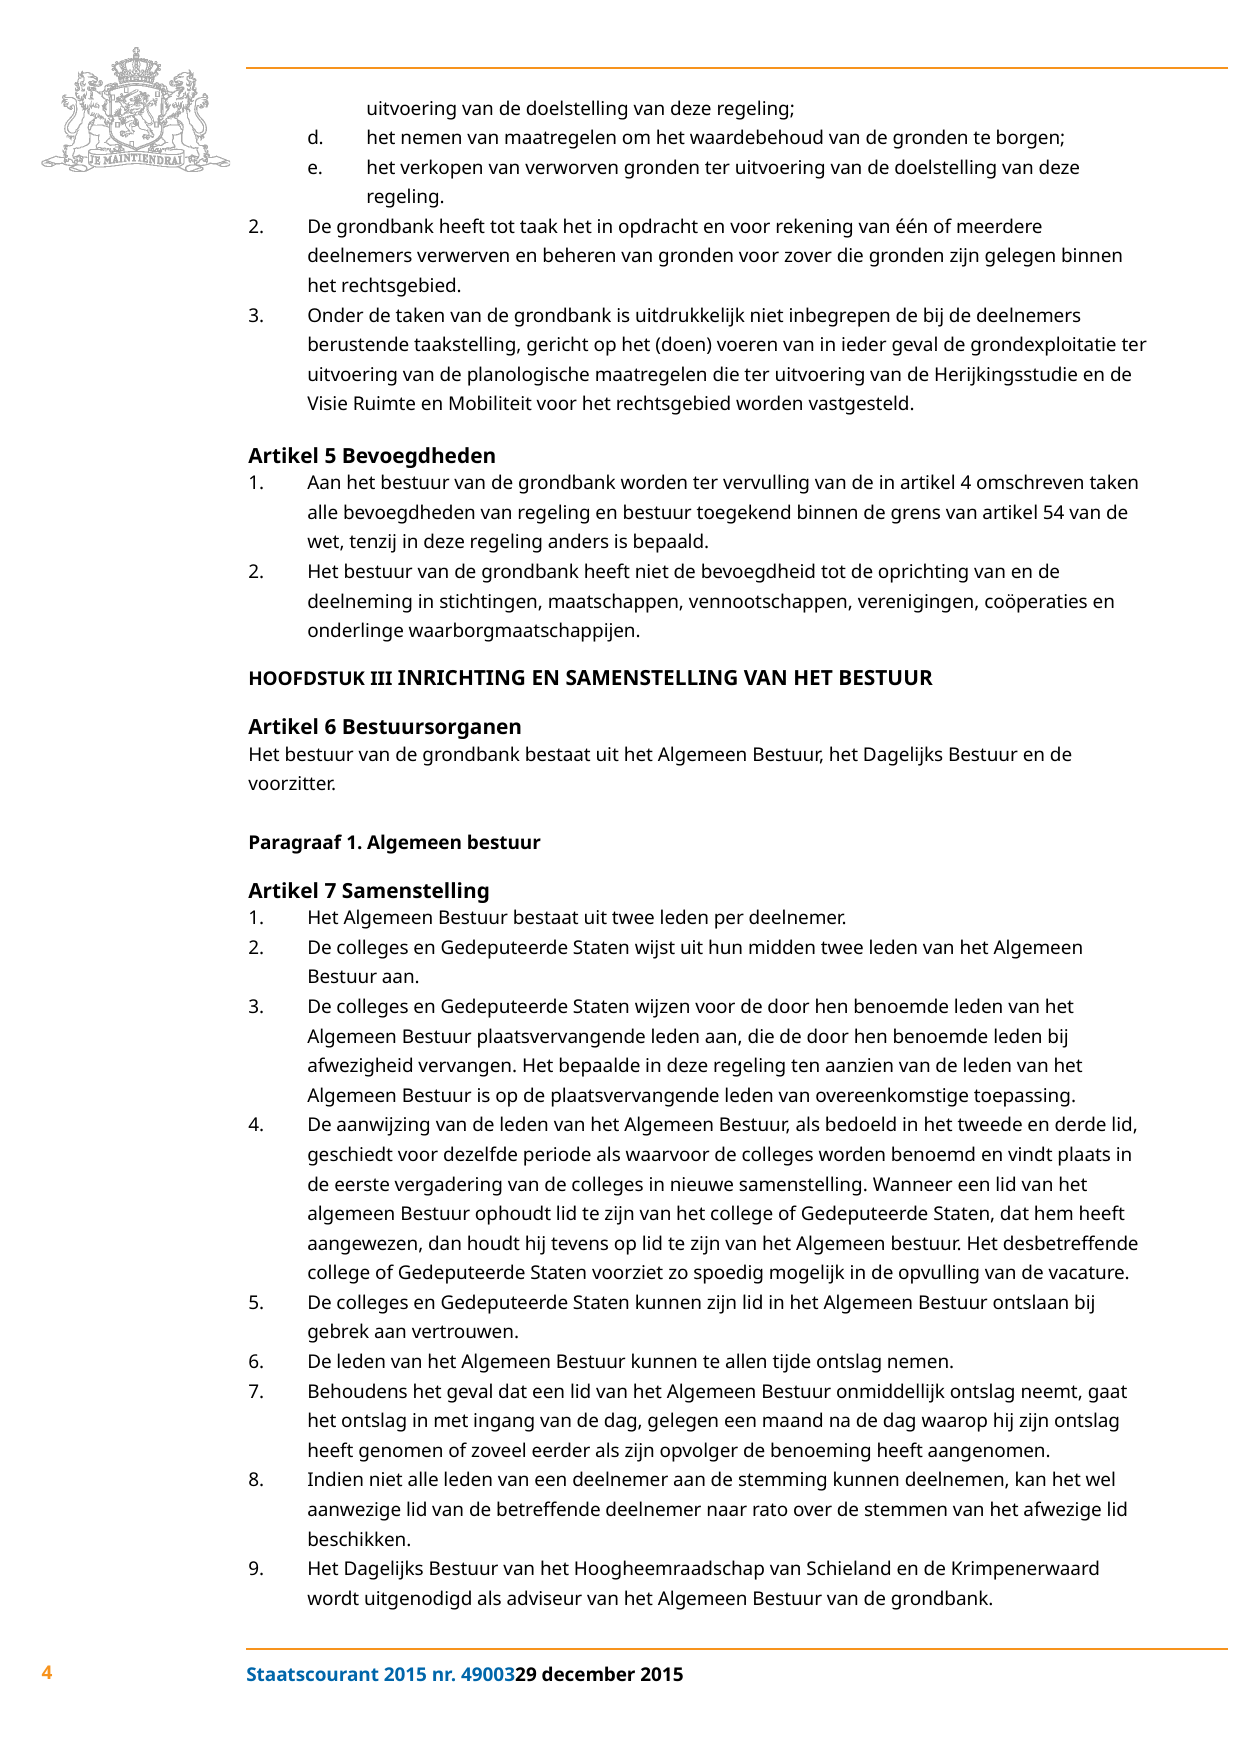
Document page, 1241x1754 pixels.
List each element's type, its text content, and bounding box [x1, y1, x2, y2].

list De leden van het Algemeen Bestuur kunnen te allen tijde ontslag nemen. [248, 1348, 1152, 1374]
list Het Dagelijks Bestuur van het Hoogheemraadschap van Schieland en de Krimpenerwaard wordt uitgenodigd als adviseur van het Algemeen Bestuur van de grondbank. [248, 1555, 1152, 1611]
list De colleges en Gedeputeerde Staten wijst uit hun midden twee leden van het Algemeen Bestuur aan. [248, 934, 1152, 989]
list De colleges en Gedeputeerde Staten wijzen voor de door hen benoemde leden van het Algemeen Bestuur plaatsvervangende leden aan, die de door hen benoemde leden bij afwezigheid vervangen. Het bepaalde in deze regeling ten aanzien van de leden van het Algemeen Bestuur is op de plaatsvervangende leden van overeenkomstige toepassing. [248, 993, 1152, 1108]
list Het bestuur van de grondbank heeft niet de bevoegdheid tot de oprichting van en de deelneming in stichtingen, maatschappen, vennootschappen, verenigingen, coöperaties en onderlinge waarborgmaatschappijen. [248, 558, 1152, 643]
list De colleges en Gedeputeerde Staten kunnen zijn lid in het Algemeen Bestuur ontslaan bij gebrek aan vertrouwen. [248, 1289, 1152, 1344]
list Indien niet alle leden van een deelnemer aan de stemming kunnen deelnemen, kan het wel aanwezige lid van de betreffende deelnemer naar rato over de stemmen van het afwezige lid beschikken. [248, 1467, 1152, 1551]
list Aan het bestuur van de grondbank worden ter vervulling van de in artikel 4 omschreven taken alle bevoegdheden van regeling en bestuur toegekend binnen de grens van artikel 54 van de wet, tenzij in deze regeling anders is bepaald. [248, 469, 1152, 554]
list Onder de taken van de grondbank is uitdrukkelijk niet inbegrepen de bij de deelnemers berustende taakstelling, gericht op het (doen) voeren van in ieder geval de grondexploitatie ter uitvoering van de planologische maatregelen die ter uitvoering van de Herijkingsstudie en de Visie Ruimte en Mobiliteit voor het rechtsgebied worden vastgesteld. [248, 302, 1152, 416]
list uitvoering van de doelstelling van deze regeling; [307, 95, 1152, 121]
list Behoudens het geval dat een lid van het Algemeen Bestuur onmiddellijk ontslag neemt, gaat het ontslag in met ingang van de dag, gelegen een maand na de dag waarop hij zijn ontslag heeft genomen of zoveel eerder als zijn opvolger de benoeming heeft aangenomen. [248, 1378, 1152, 1463]
text Artikel 7 Samenstelling [248, 876, 1152, 904]
list De aanwijzing van de leden van het Algemeen Bestuur, als bedoeld in het tweede en derde lid, geschiedt voor dezelfde periode als waarvoor de colleges worden benoemd en vindt plaats in de eerste vergadering van de colleges in nieuwe samenstelling. Wanneer een lid van het algemeen Bestuur ophoudt lid te zijn van het college of Gedeputeerde Staten, dat hem heeft aangewezen, dan houdt hij tevens op lid te zijn van het Algemeen bestuur. Het desbetreffende college of Gedeputeerde Staten voorziet zo spoedig mogelijk in de opvulling van de vacature. [248, 1112, 1152, 1285]
list het verkopen van verworven gronden ter uitvoering van de doelstelling van deze regeling. [307, 154, 1152, 209]
text Paragraaf 1. Algemeen bestuur [248, 829, 1152, 855]
list Het Algemeen Bestuur bestaat uit twee leden per deelnemer. [248, 904, 1152, 930]
text Artikel 6 Bestuursorganen [248, 712, 1152, 741]
list het nemen van maatregelen om het waardebehoud van de gronden te borgen; [307, 124, 1152, 150]
text Artikel 5 Bevoegdheden [248, 441, 1152, 469]
list De grondbank heeft tot taak het in opdracht en voor rekening van één of meerdere deelnemers verwerven en beheren van gronden voor zover die gronden zijn gelegen binnen het rechtsgebied. [248, 213, 1152, 298]
text HOOFDSTUK III INRICHTING EN SAMENSTELLING VAN HET BESTUUR [248, 663, 1152, 691]
picture [41, 47, 231, 172]
text Het bestuur van de grondbank bestaat uit het Algemeen Bestuur, het Dagelijks Bestuur en de voorzitter. [248, 741, 1152, 796]
